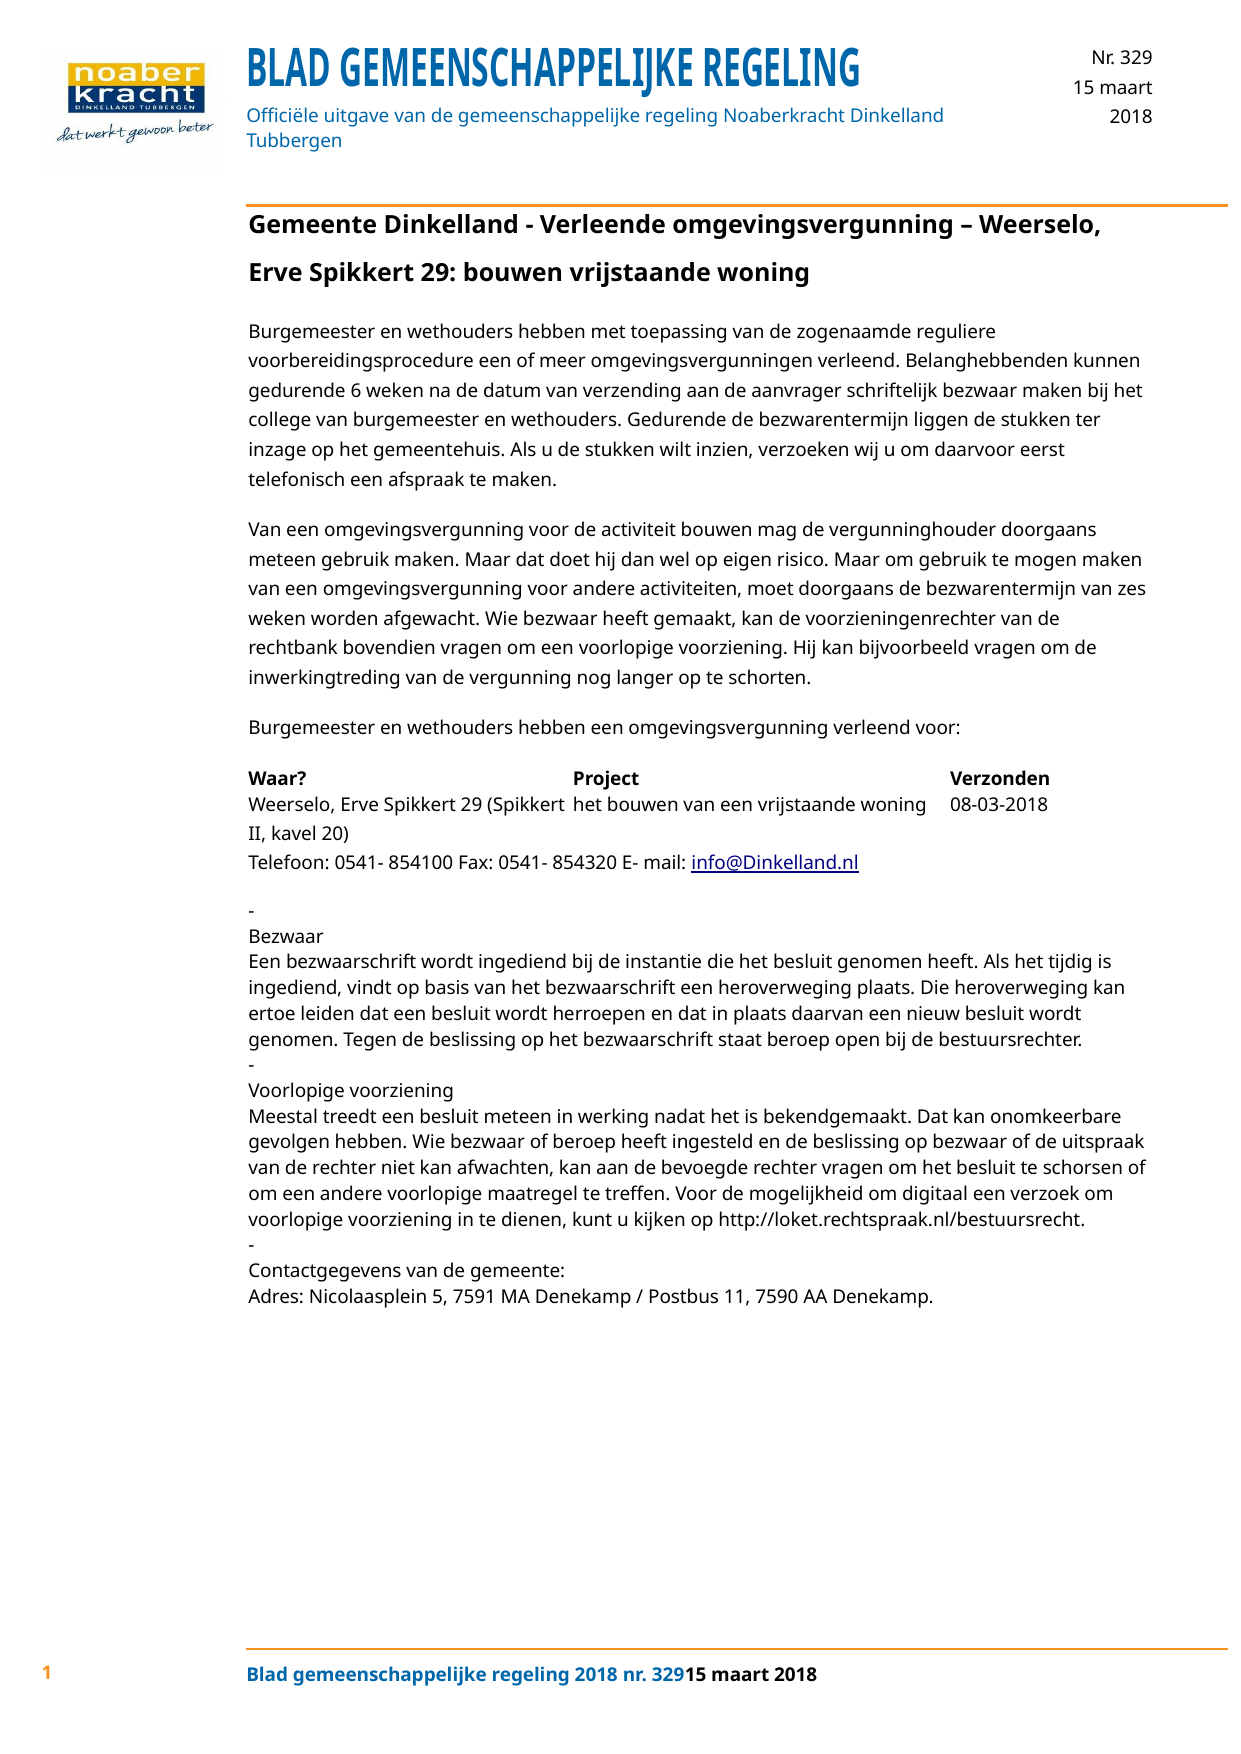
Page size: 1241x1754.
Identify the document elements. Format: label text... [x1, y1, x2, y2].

table_cell Weerselo, Erve Spikkert 29 (Spikkert II, kavel 20) [248, 791, 573, 846]
text Een bezwaarschrift wordt ingediend bij de instantie die het besluit genomen heeft. Als het tijdig is ingediend, vindt op basis van het bezwaarschrift een heroverweging plaats. Die heroverweging kan ertoe leiden dat een besluit wordt herroepen en dat in plaats daarvan een nieuw besluit wordt genomen. Tegen de beslissing op het bezwaarschrift staat beroep open bij de bestuursrechter. [248, 949, 1152, 1052]
text Adres: Nicolaasplein 5, 7591 MA Denekamp / Postbus 11, 7590 AA Denekamp. [248, 1283, 1152, 1309]
text Telefoon: 0541- 854100 Fax: 0541- 854320 E- mail: info@Dinkelland.nl [248, 849, 1152, 875]
picture [41, 47, 231, 172]
text Contactgegevens van de gemeente: [248, 1257, 1152, 1283]
table_header Project [573, 765, 950, 791]
text Meestal treedt een besluit meteen in werking nadat het is bekendgemaakt. Dat kan onomkeerbare gevolgen hebben. Wie bezwaar of beroep heeft ingesteld en de beslissing op bezwaar of de uitspraak van de rechter niet kan afwachten, kan aan de bevoegde rechter vragen om het besluit te schorsen of om een andere voorlopige maatregel te treffen. Voor de mogelijkheid om digitaal een verzoek om voorlopige voorziening in te dienen, kunt u kijken op http://loket.rechtspraak.nl/bestuursrecht. [248, 1103, 1152, 1232]
text Bezwaar [248, 923, 1152, 949]
text - [248, 1052, 1152, 1077]
table_header Verzonden [950, 765, 1152, 791]
text Van een omgevingsvergunning voor de activiteit bouwen mag de vergunninghouder doorgaans meteen gebruik maken. Maar dat doet hij dan wel op eigen risico. Maar om gebruik te mogen maken van een omgevingsvergunning voor andere activiteiten, moet doorgaans de bezwarentermijn van zes weken worden afgewacht. Wie bezwaar heeft gemaakt, kan de voorzieningenrechter van de rechtbank bovendien vragen om een voorlopige voorziening. Hij kan bijvoorbeeld vragen om de inwerkingtreding van de vergunning nog langer op te schorten. [248, 516, 1152, 690]
text - [248, 897, 1152, 923]
table_cell 08-03-2018 [950, 791, 1152, 846]
text Gemeente Dinkelland - Verleende omgevingsvergunning – Weerselo, Erve Spikkert 29: bouwen vrijstaande woning [248, 207, 1152, 288]
text Burgemeester en wethouders hebben met toepassing van de zogenaamde reguliere voorbereidingsprocedure een of meer omgevingsvergunningen verleend. Belanghebbenden kunnen gedurende 6 weken na de datum van verzending aan de aanvrager schriftelijk bezwaar maken bij het college van burgemeester en wethouders. Gedurende de bezwarentermijn liggen de stukken ter inzage op het gemeentehuis. Als u de stukken wilt inzien, verzoeken wij u om daarvoor eerst telefonisch een afspraak te maken. [248, 318, 1152, 492]
table_header Waar? [248, 765, 573, 791]
text Burgemeester en wethouders hebben een omgevingsvergunning verleend voor: [248, 714, 1152, 740]
text Voorlopige voorziening [248, 1077, 1152, 1103]
text - [248, 1232, 1152, 1257]
table_cell het bouwen van een vrijstaande woning [573, 791, 950, 846]
